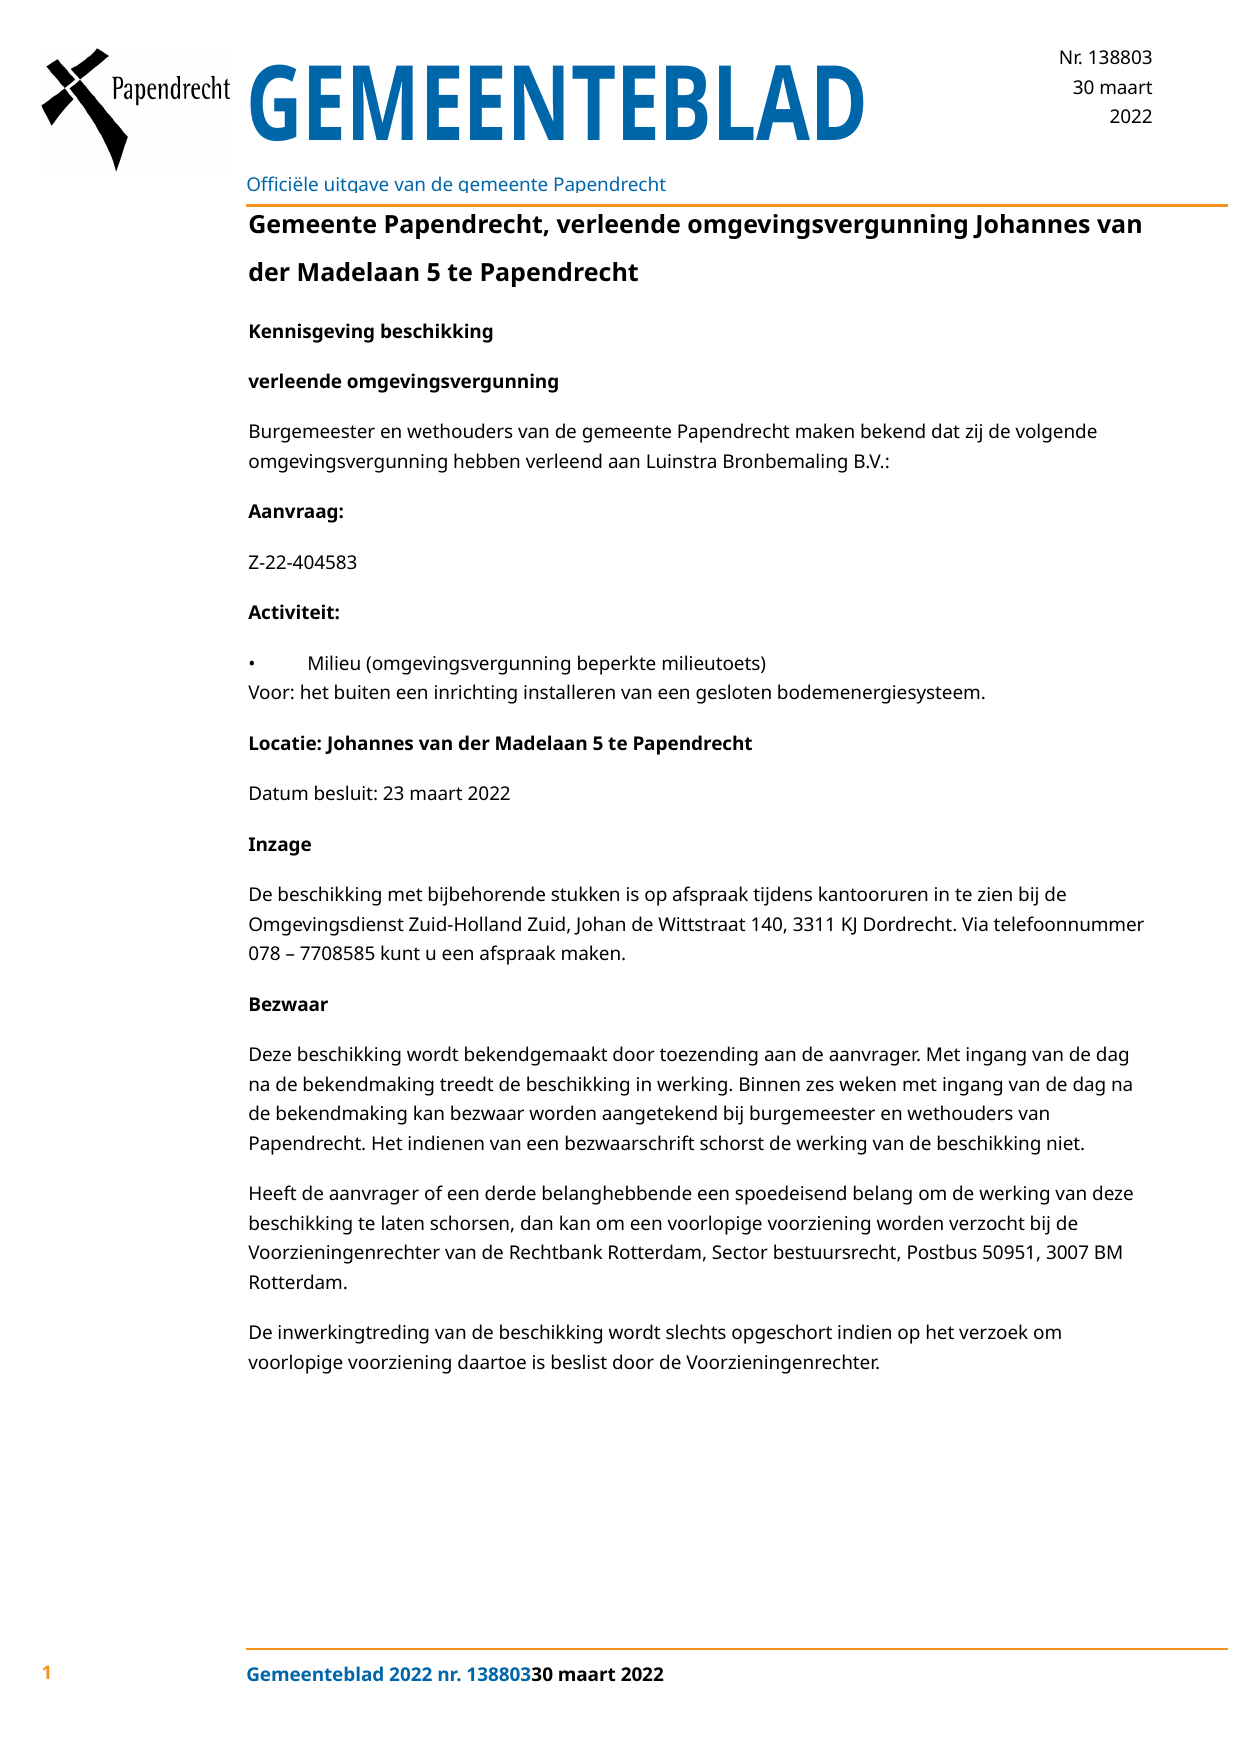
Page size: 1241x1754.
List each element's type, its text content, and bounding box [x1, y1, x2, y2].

text Datum besluit: 23 maart 2022 [248, 780, 1152, 806]
text Aanvraag: [248, 499, 1152, 524]
text Locatie: Johannes van der Madelaan 5 te Papendrecht [248, 730, 1152, 756]
text Deze beschikking wordt bekendgemaakt door toezending aan de aanvrager. Met ingang van de dag na de bekendmaking treedt de beschikking in werking. Binnen zes weken met ingang van de dag na de bekendmaking kan bezwaar worden aangetekend bij burgemeester en wethouders van Papendrecht. Het indienen van een bezwaarschrift schorst de werking van de beschikking niet. [248, 1041, 1152, 1156]
text Activiteit: [248, 599, 1152, 625]
text Kennisgeving beschikking [248, 318, 1152, 344]
text Heeft de aanvrager of een derde belanghebbende een spoedeisend belang om de werking van deze beschikking te laten schorsen, dan kan om een voorlopige voorziening worden verzocht bij de Voorzieningenrechter van de Rechtbank Rotterdam, Sector bestuursrecht, Postbus 50951, 3007 BM Rotterdam. [248, 1180, 1152, 1295]
text Voor: het buiten een inrichting installeren van een gesloten bodemenergiesysteem. [248, 679, 1152, 705]
text Gemeente Papendrecht, verleende omgevingsvergunning Johannes van der Madelaan 5 te Papendrecht [248, 207, 1152, 288]
text verleende omgevingsvergunning [248, 368, 1152, 394]
list Milieu (omgevingsvergunning beperkte milieutoets) [248, 650, 1152, 676]
text Z-22-404583 [248, 549, 1152, 575]
text Inzage [248, 831, 1152, 857]
text De beschikking met bijbehorende stukken is op afspraak tijdens kantooruren in te zien bij de Omgevingsdienst Zuid-Holland Zuid, Johan de Wittstraat 140, 3311 KJ Dordrecht. Via telefoonnummer 078 – 7708585 kunt u een afspraak maken. [248, 881, 1152, 966]
text Burgemeester en wethouders van de gemeente Papendrecht maken bekend dat zij de volgende omgevingsvergunning hebben verleend aan Luinstra Bronbemaling B.V.: [248, 419, 1152, 474]
text Bezwaar [248, 991, 1152, 1017]
text De inwerkingtreding van de beschikking wordt slechts opgeschort indien op het verzoek om voorlopige voorziening daartoe is beslist door de Voorzieningenrechter. [248, 1319, 1152, 1375]
picture [41, 47, 231, 172]
